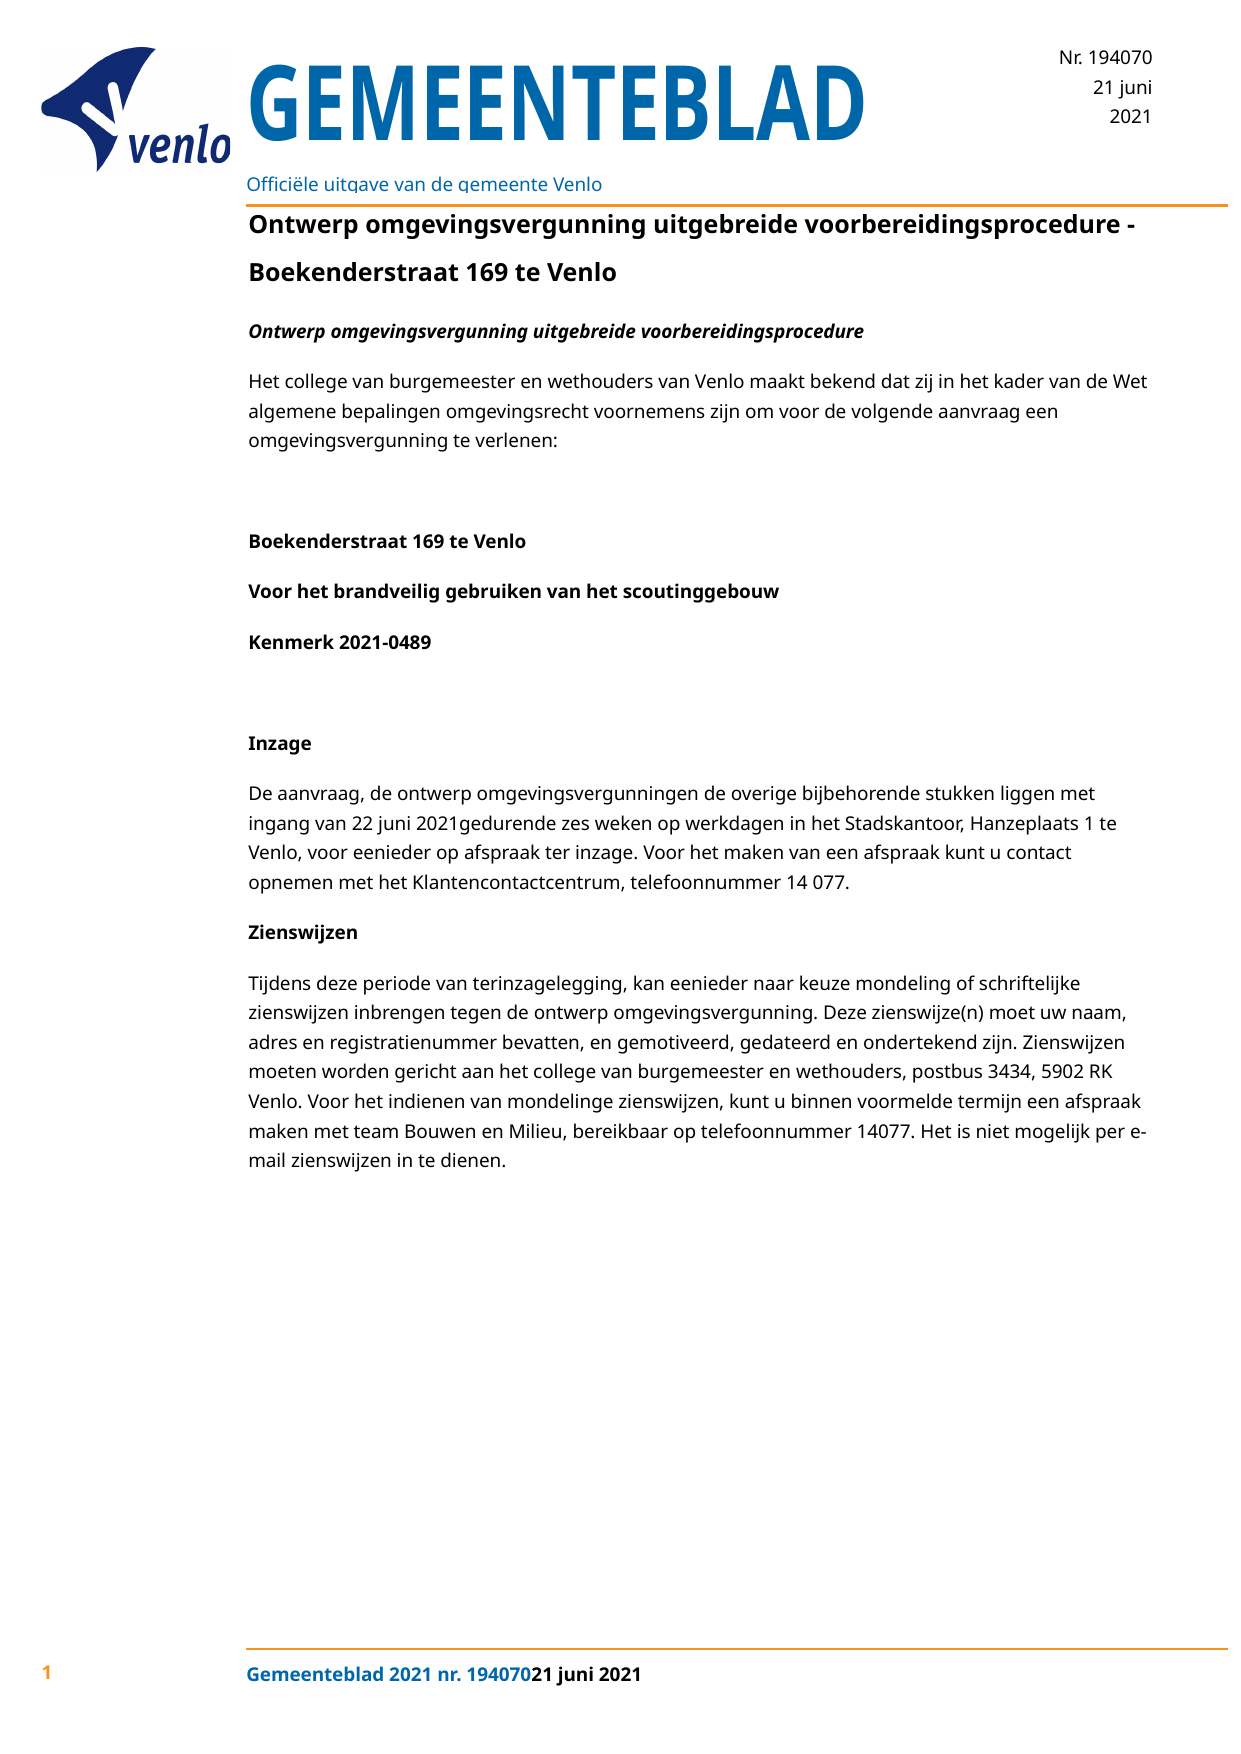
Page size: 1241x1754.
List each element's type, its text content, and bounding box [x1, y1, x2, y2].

text Voor het brandveilig gebruiken van het scoutinggebouw [248, 579, 1152, 604]
picture [41, 47, 231, 172]
text Ontwerp omgevingsvergunning uitgebreide voorbereidingsprocedure - Boekenderstraat 169 te Venlo [248, 207, 1152, 288]
text Kenmerk 2021-0489 [248, 629, 1152, 655]
text Ontwerp omgevingsvergunning uitgebreide voorbereidingsprocedure [248, 318, 1152, 344]
text Tijdens deze periode van terinzagelegging, kan eenieder naar keuze mondeling of schriftelijke zienswijzen inbrengen tegen de ontwerp omgevingsvergunning. Deze zienswijze(n) moet uw naam, adres en registratienummer bevatten, en gemotiveerd, gedateerd en ondertekend zijn. Zienswijzen moeten worden gericht aan het college van burgemeester en wethouders, postbus 3434, 5902 RK Venlo. Voor het indienen van mondelinge zienswijzen, kunt u binnen voormelde termijn een afspraak maken met team Bouwen en Milieu, bereikbaar op telefoonnummer 14077. Het is niet mogelijk per e-mail zienswijzen in te dienen. [248, 970, 1152, 1173]
text Inzage [248, 730, 1152, 756]
text De aanvraag, de ontwerp omgevingsvergunningen de overige bijbehorende stukken liggen met ingang van 22 juni 2021gedurende zes weken op werkdagen in het Stadskantoor, Hanzeplaats 1 te Venlo, voor eenieder op afspraak ter inzage. Voor het maken van een afspraak kunt u contact opnemen met het Klantencontactcentrum, telefoonnummer 14 077. [248, 780, 1152, 895]
text Boekenderstraat 169 te Venlo [248, 528, 1152, 554]
text Zienswijzen [248, 919, 1152, 945]
text Het college van burgemeester en wethouders van Venlo maakt bekend dat zij in het kader van de Wet algemene bepalingen omgevingsrecht voornemens zijn om voor de volgende aanvraag een omgevingsvergunning te verlenen: [248, 368, 1152, 453]
